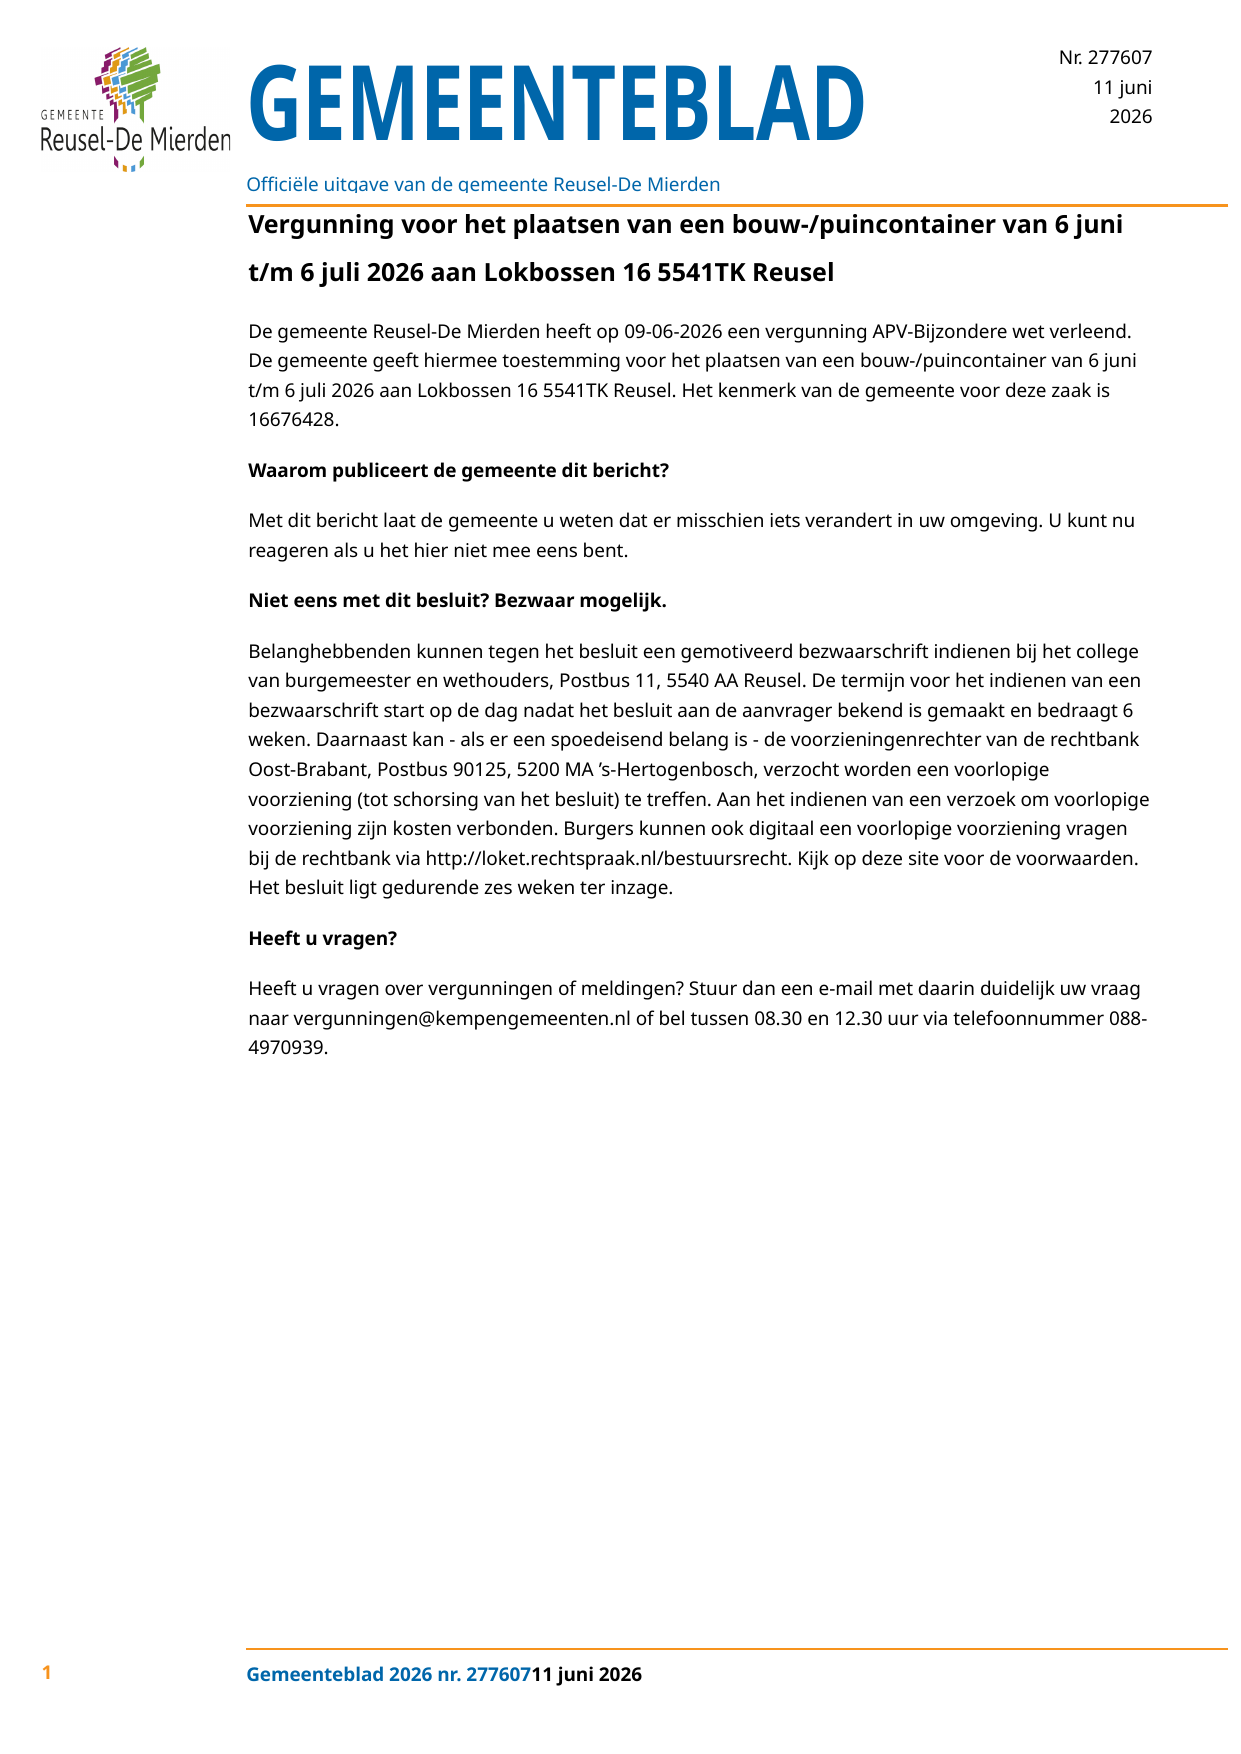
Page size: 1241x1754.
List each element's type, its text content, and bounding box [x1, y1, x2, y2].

text Heeft u vragen? [248, 925, 1152, 951]
text Met dit bericht laat de gemeente u weten dat er misschien iets verandert in uw omgeving. U kunt nu reageren als u het hier niet mee eens bent. [248, 507, 1152, 563]
text De gemeente Reusel-De Mierden heeft op 09-06-2026 een vergunning APV-Bijzondere wet verleend. De gemeente geeft hiermee toestemming voor het plaatsen van een bouw-/puincontainer van 6 juni t/m 6 juli 2026 aan Lokbossen 16 5541TK Reusel. Het kenmerk van de gemeente voor deze zaak is 16676428. [248, 318, 1152, 432]
text Belanghebbenden kunnen tegen het besluit een gemotiveerd bezwaarschrift indienen bij het college van burgemeester en wethouders, Postbus 11, 5540 AA Reusel. De termijn voor het indienen van een bezwaarschrift start op de dag nadat het besluit aan de aanvrager bekend is gemaakt en bedraagt 6 weken. Daarnaast kan - als er een spoedeisend belang is - de voorzieningenrechter van de rechtbank Oost-Brabant, Postbus 90125, 5200 MA ’s-Hertogenbosch, verzocht worden een voorlopige voorziening (tot schorsing van het besluit) te treffen. Aan het indienen van een verzoek om voorlopige voorziening zijn kosten verbonden. Burgers kunnen ook digitaal een voorlopige voorziening vragen bij de rechtbank via http://loket.rechtspraak.nl/bestuursrecht. Kijk op deze site voor de voorwaarden. Het besluit ligt gedurende zes weken ter inzage. [248, 638, 1152, 900]
picture [41, 47, 231, 172]
text Heeft u vragen over vergunningen of meldingen? Stuur dan een e-mail met daarin duidelijk uw vraag naar vergunningen@kempengemeenten.nl of bel tussen 08.30 en 12.30 uur via telefoonnummer 088-4970939. [248, 975, 1152, 1060]
text Waarom publiceert de gemeente dit bericht? [248, 457, 1152, 483]
text Niet eens met dit besluit? Bezwaar mogelijk. [248, 587, 1152, 613]
text Vergunning voor het plaatsen van een bouw-/puincontainer van 6 juni t/m 6 juli 2026 aan Lokbossen 16 5541TK Reusel [248, 207, 1152, 288]
